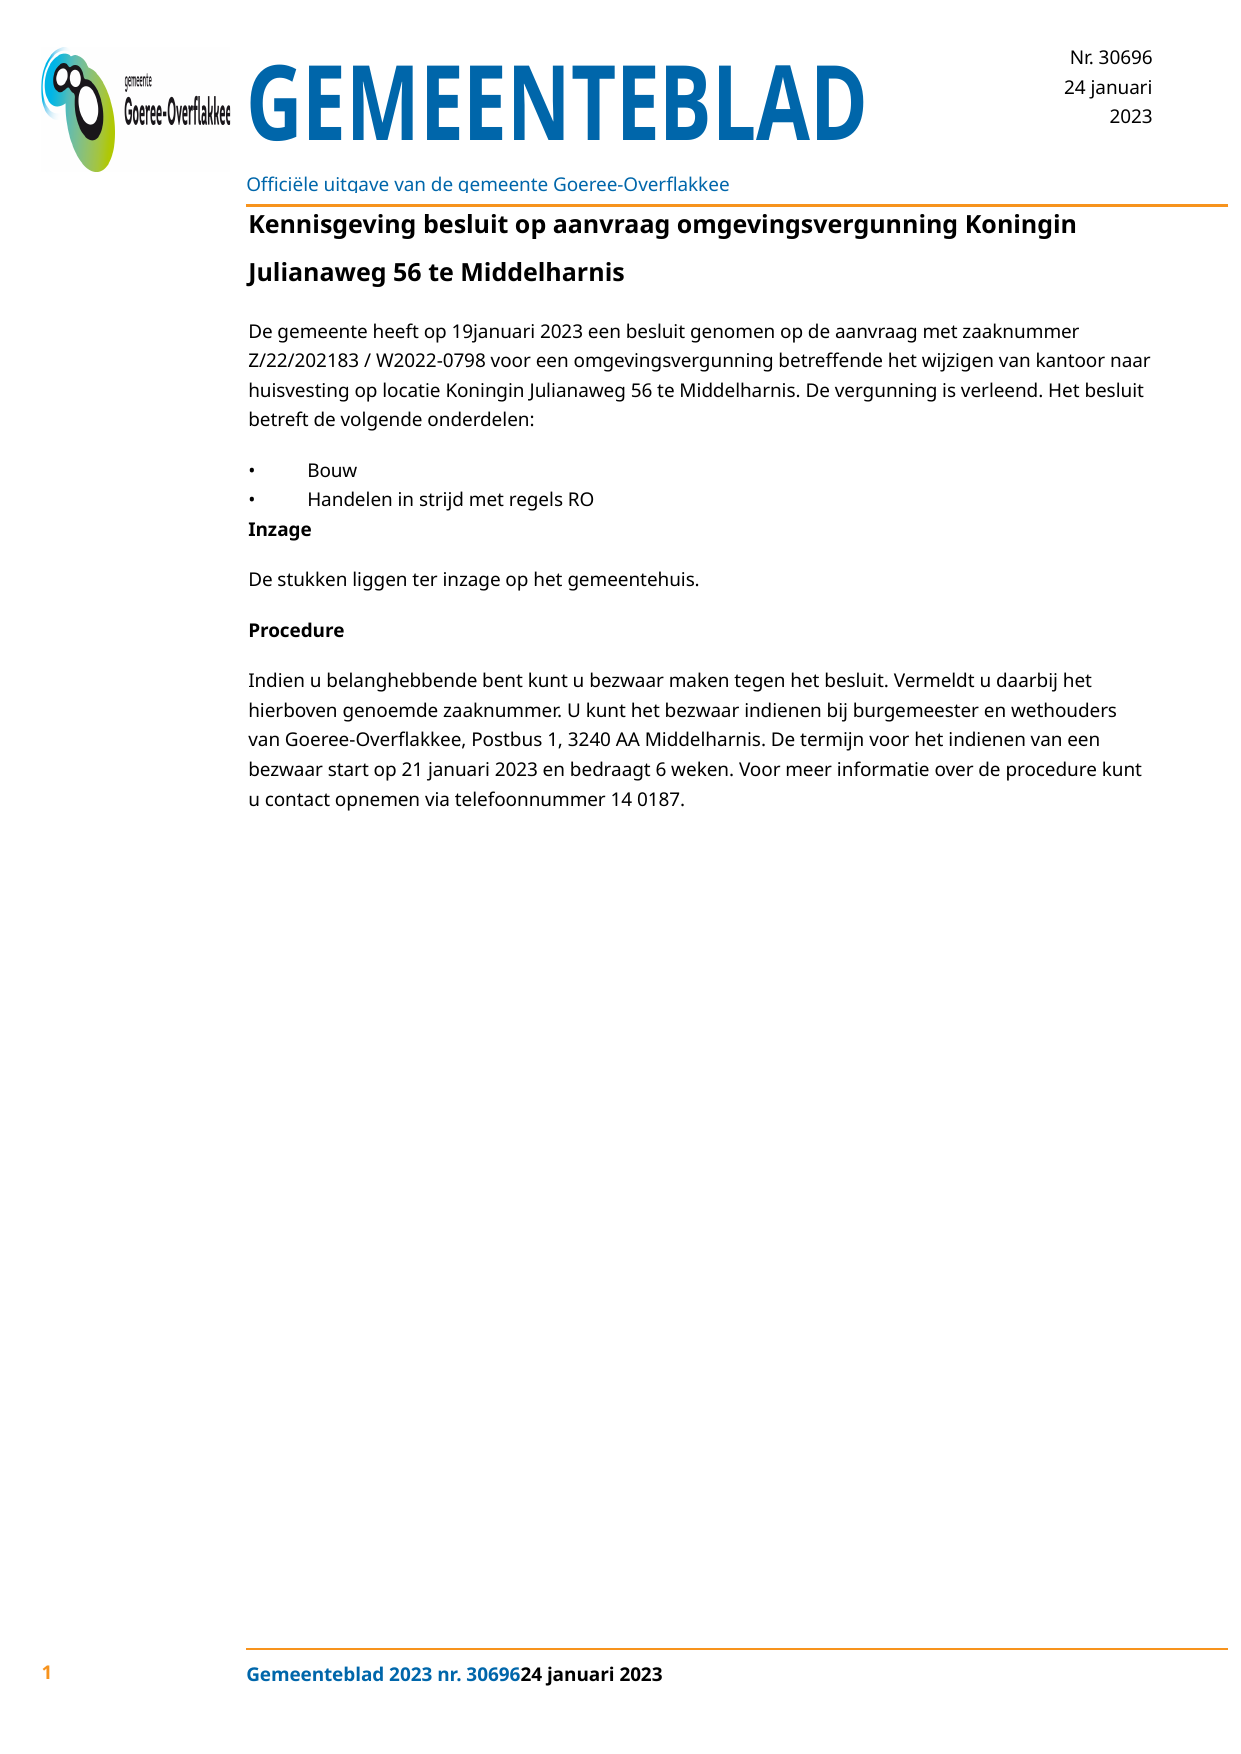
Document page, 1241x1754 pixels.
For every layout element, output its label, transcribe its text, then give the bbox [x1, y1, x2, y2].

text De gemeente heeft op 19januari 2023 een besluit genomen op de aanvraag met zaaknummer Z/22/202183 / W2022-0798 voor een omgevingsvergunning betreffende het wijzigen van kantoor naar huisvesting op locatie Koningin Julianaweg 56 te Middelharnis. De vergunning is verleend. Het besluit betreft de volgende onderdelen: [248, 318, 1152, 432]
picture [41, 47, 231, 172]
text Kennisgeving besluit op aanvraag omgevingsvergunning Koningin Julianaweg 56 te Middelharnis [248, 207, 1152, 288]
list Bouw [248, 457, 1152, 483]
list Handelen in strijd met regels RO [248, 487, 1152, 512]
text Indien u belanghebbende bent kunt u bezwaar maken tegen het besluit. Vermeldt u daarbij het hierboven genoemde zaaknummer. U kunt het bezwaar indienen bij burgemeester en wethouders van Goeree-Overflakkee, Postbus 1, 3240 AA Middelharnis. De termijn voor het indienen van een bezwaar start op 21 januari 2023 en bedraagt 6 weken. Voor meer informatie over de procedure kunt u contact opnemen via telefoonnummer 14 0187. [248, 667, 1152, 812]
text Procedure [248, 617, 1152, 643]
text Inzage [248, 516, 1152, 542]
text De stukken liggen ter inzage op het gemeentehuis. [248, 567, 1152, 592]
